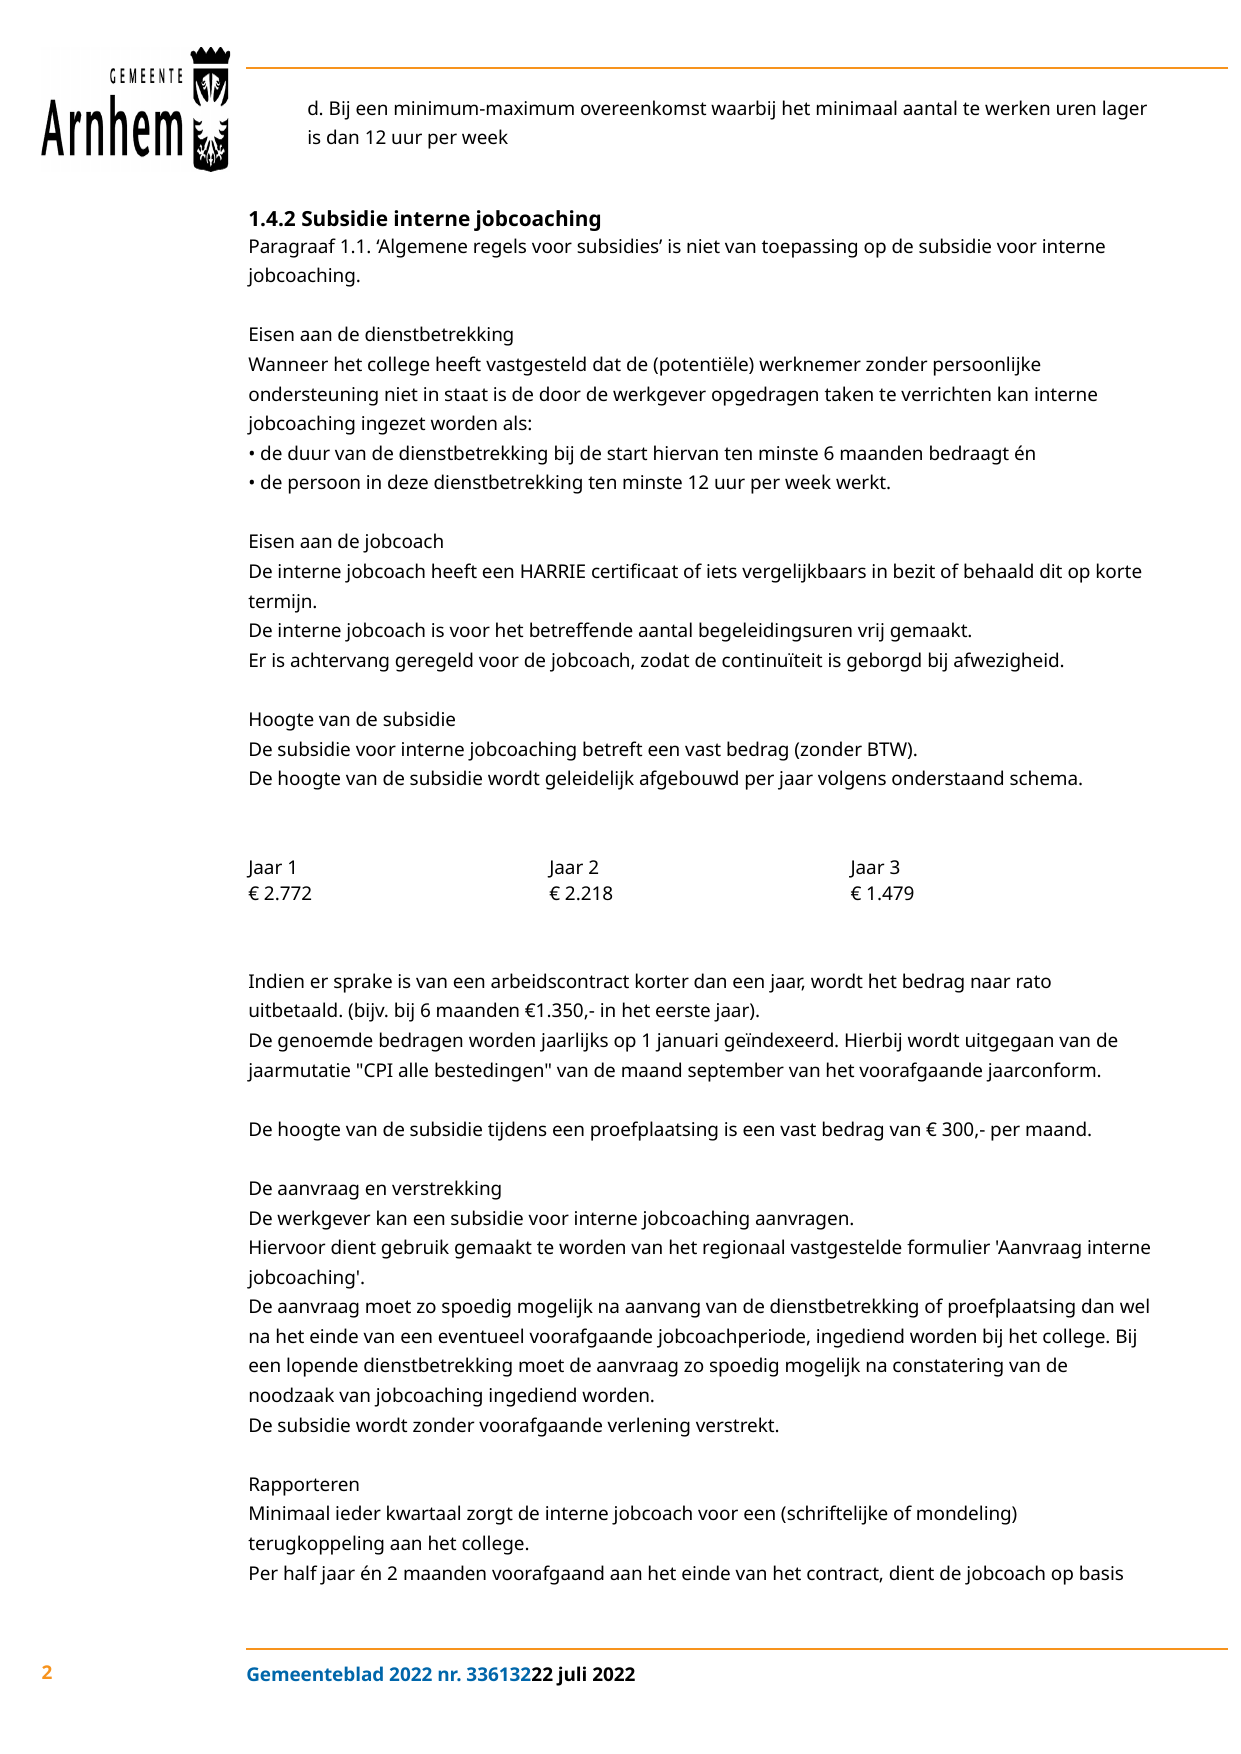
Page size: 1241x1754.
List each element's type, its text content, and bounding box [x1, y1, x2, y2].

text De aanvraag en verstrekking [248, 1175, 1152, 1201]
table_cell € 2.772 [248, 880, 549, 906]
text Rapporteren [248, 1471, 1152, 1497]
text De interne jobcoach is voor het betreffende aantal begeleidingsuren vrij gemaakt. [248, 617, 1152, 643]
text • de persoon in deze dienstbetrekking ten minste 12 uur per week werkt. [248, 469, 1152, 495]
text 1.4.2 Subsidie interne jobcoaching [248, 204, 1152, 233]
text De interne jobcoach heeft een HARRIE certificaat of iets vergelijkbaars in bezit of behaald dit op korte termijn. [248, 558, 1152, 613]
text Minimaal ieder kwartaal zorgt de interne jobcoach voor een (schriftelijke of mondeling) terugkoppeling aan het college. [248, 1501, 1152, 1556]
text De hoogte van de subsidie tijdens een proefplaatsing is een vast bedrag van € 300,- per maand. [248, 1116, 1152, 1142]
text Per half jaar én 2 maanden voorafgaand aan het einde van het contract, dient de jobcoach op basis [248, 1560, 1152, 1585]
text Eisen aan de dienstbetrekking [248, 322, 1152, 347]
text Eisen aan de jobcoach [248, 529, 1152, 554]
text Er is achtervang geregeld voor de jobcoach, zodat de continuïteit is geborgd bij afwezigheid. [248, 647, 1152, 673]
list d. Bij een minimum-maximum overeenkomst waarbij het minimaal aantal te werken uren lager is dan 12 uur per week [248, 95, 1152, 150]
text De werkgever kan een subsidie voor interne jobcoaching aanvragen. [248, 1205, 1152, 1230]
text Wanneer het college heeft vastgesteld dat de (potentiële) werknemer zonder persoonlijke ondersteuning niet in staat is de door de werkgever opgedragen taken te verrichten kan interne jobcoaching ingezet worden als: [248, 351, 1152, 436]
text De subsidie wordt zonder voorafgaande verlening verstrekt. [248, 1412, 1152, 1437]
text Paragraaf 1.1. ‘Algemene regels voor subsidies’ is niet van toepassing op de subsidie voor interne jobcoaching. [248, 233, 1152, 288]
table_header Jaar 1 [248, 854, 549, 880]
table_header Jaar 2 [549, 854, 850, 880]
text De hoogte van de subsidie wordt geleidelijk afgebouwd per jaar volgens onderstaand schema. [248, 765, 1152, 791]
text Hiervoor dient gebruik gemaakt te worden van het regionaal vastgestelde formulier 'Aanvraag interne jobcoaching'. [248, 1234, 1152, 1289]
text De subsidie voor interne jobcoaching betreft een vast bedrag (zonder BTW). [248, 736, 1152, 761]
text • de duur van de dienstbetrekking bij de start hiervan ten minste 6 maanden bedraagt én [248, 440, 1152, 466]
text De genoemde bedragen worden jaarlijks op 1 januari geïndexeerd. Hierbij wordt uitgegaan van de jaarmutatie "CPI alle bestedingen" van de maand september van het voorafgaande jaarconform. [248, 1027, 1152, 1082]
table_header Jaar 3 [850, 854, 1152, 880]
text De aanvraag moet zo spoedig mogelijk na aanvang van de dienstbetrekking of proefplaatsing dan wel na het einde van een eventueel voorafgaande jobcoachperiode, ingediend worden bij het college. Bij een lopende dienstbetrekking moet de aanvraag zo spoedig mogelijk na constatering van de noodzaak van jobcoaching ingediend worden. [248, 1293, 1152, 1408]
text Indien er sprake is van een arbeidscontract korter dan een jaar, wordt het bedrag naar rato uitbetaald. (bijv. bij 6 maanden €1.350,- in het eerste jaar). [248, 968, 1152, 1023]
table_cell € 1.479 [850, 880, 1152, 906]
text Hoogte van de subsidie [248, 706, 1152, 732]
picture [41, 47, 231, 172]
table_cell € 2.218 [549, 880, 850, 906]
